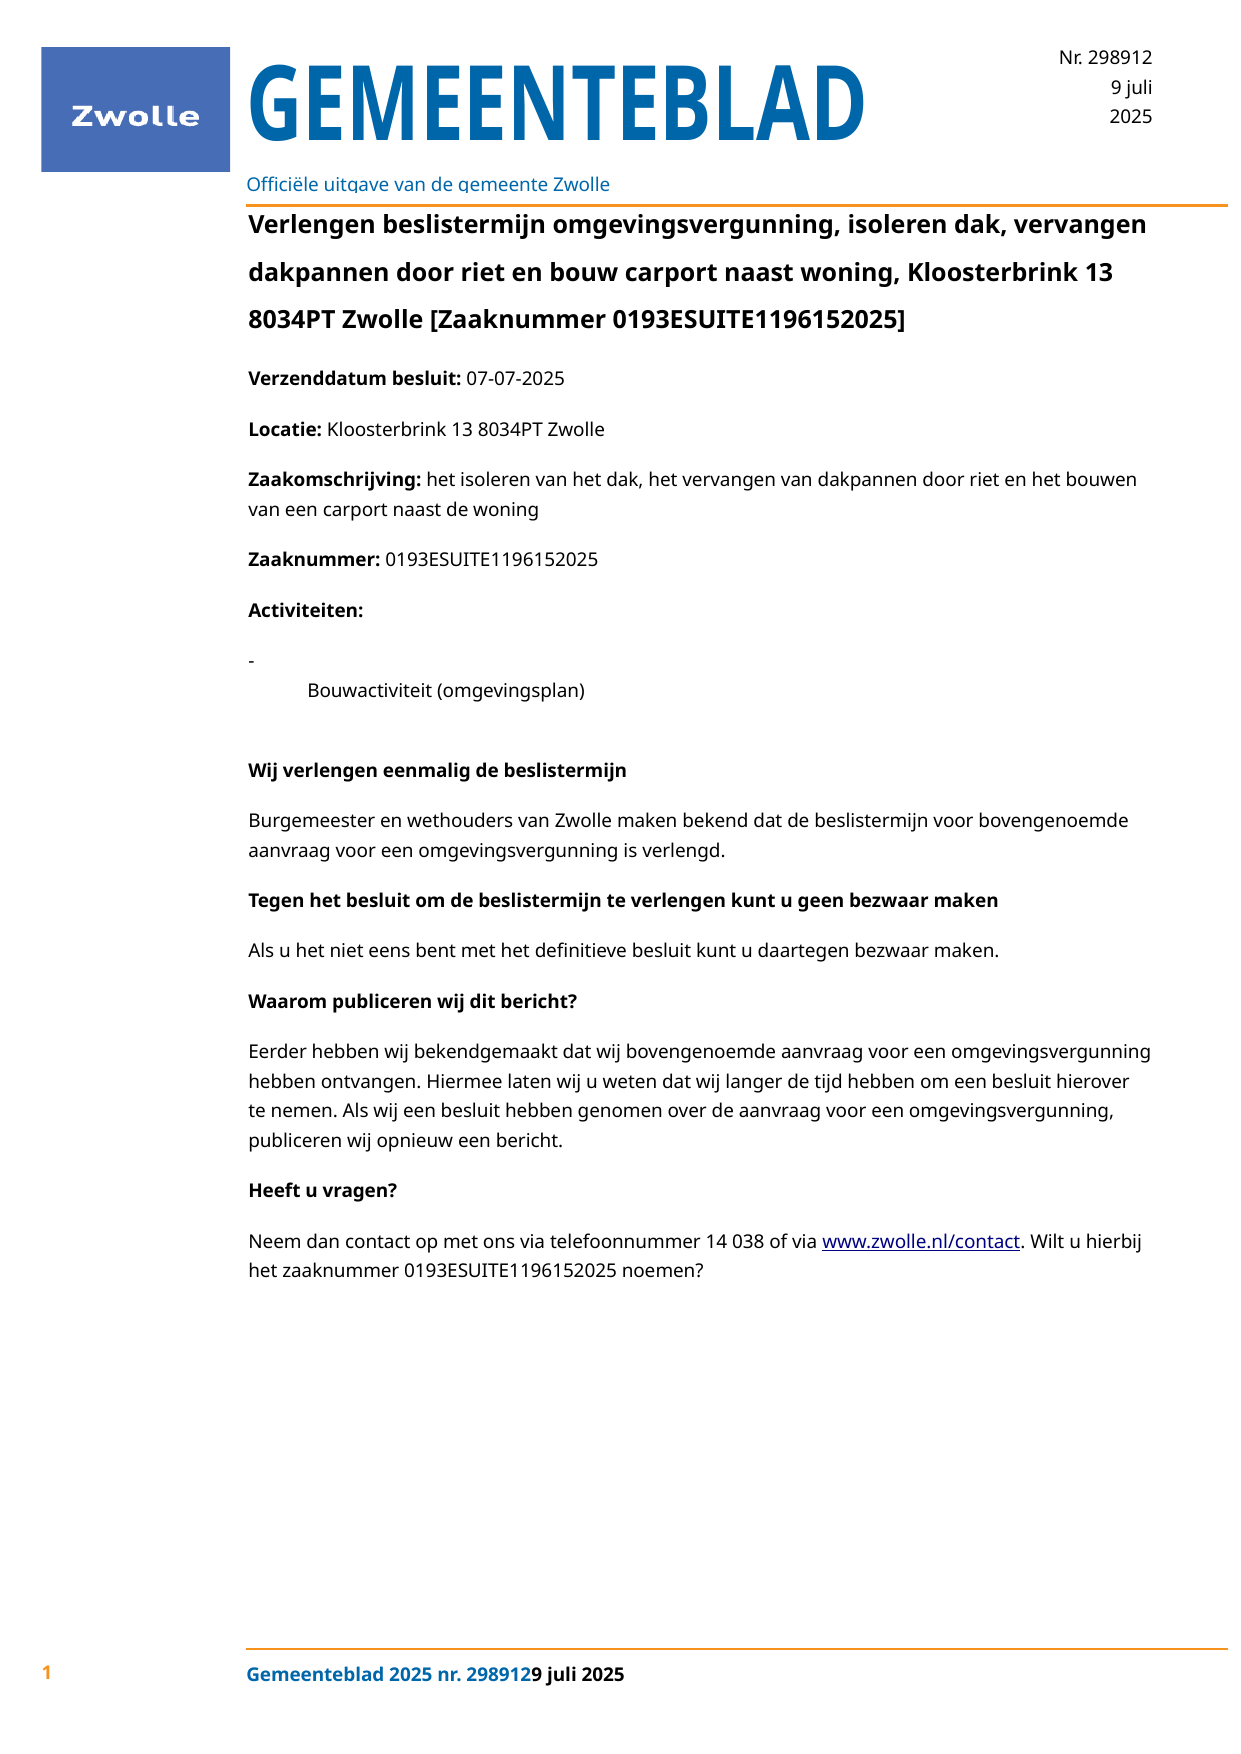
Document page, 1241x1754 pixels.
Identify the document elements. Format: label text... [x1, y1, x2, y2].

text Locatie: Kloosterbrink 13 8034PT Zwolle [248, 416, 1152, 442]
text Burgemeester en wethouders van Zwolle maken bekend dat de beslistermijn voor bovengenoemde aanvraag voor een omgevingsvergunning is verlengd. [248, 807, 1152, 862]
text Tegen het besluit om de beslistermijn te verlengen kunt u geen bezwaar maken [248, 887, 1152, 913]
text Eerder hebben wij bekendgemaakt dat wij bovengenoemde aanvraag voor een omgevingsvergunning hebben ontvangen. Hiermee laten wij u weten dat wij langer de tijd hebben om een besluit hierover te nemen. Als wij een besluit hebben genomen over de aanvraag voor een omgevingsvergunning, publiceren wij opnieuw een bericht. [248, 1038, 1152, 1153]
text Heeft u vragen? [248, 1178, 1152, 1203]
text Verzenddatum besluit: 07-07-2025 [248, 366, 1152, 391]
text Zaaknummer: 0193ESUITE1196152025 [248, 546, 1152, 572]
text Zaakomschrijving: het isoleren van het dak, het vervangen van dakpannen door riet en het bouwen van een carport naast de woning [248, 466, 1152, 522]
text Neem dan contact op met ons via telefoonnummer 14 038 of via www.zwolle.nl/contact. Wilt u hierbij het zaaknummer 0193ESUITE1196152025 noemen? [248, 1228, 1152, 1283]
text Wij verlengen eenmalig de beslistermijn [248, 757, 1152, 782]
text Verlengen beslistermijn omgevingsvergunning, isoleren dak, vervangen dakpannen door riet en bouw carport naast woning, Kloosterbrink 13 8034PT Zwolle [Zaaknummer 0193ESUITE1196152025] [248, 207, 1152, 336]
text Activiteiten: [248, 597, 1152, 622]
picture [41, 47, 231, 172]
list Bouwactiviteit (omgevingsplan) [248, 677, 1152, 702]
text Als u het niet eens bent met het definitieve besluit kunt u daartegen bezwaar maken. [248, 938, 1152, 963]
text Waarom publiceren wij dit bericht? [248, 988, 1152, 1014]
